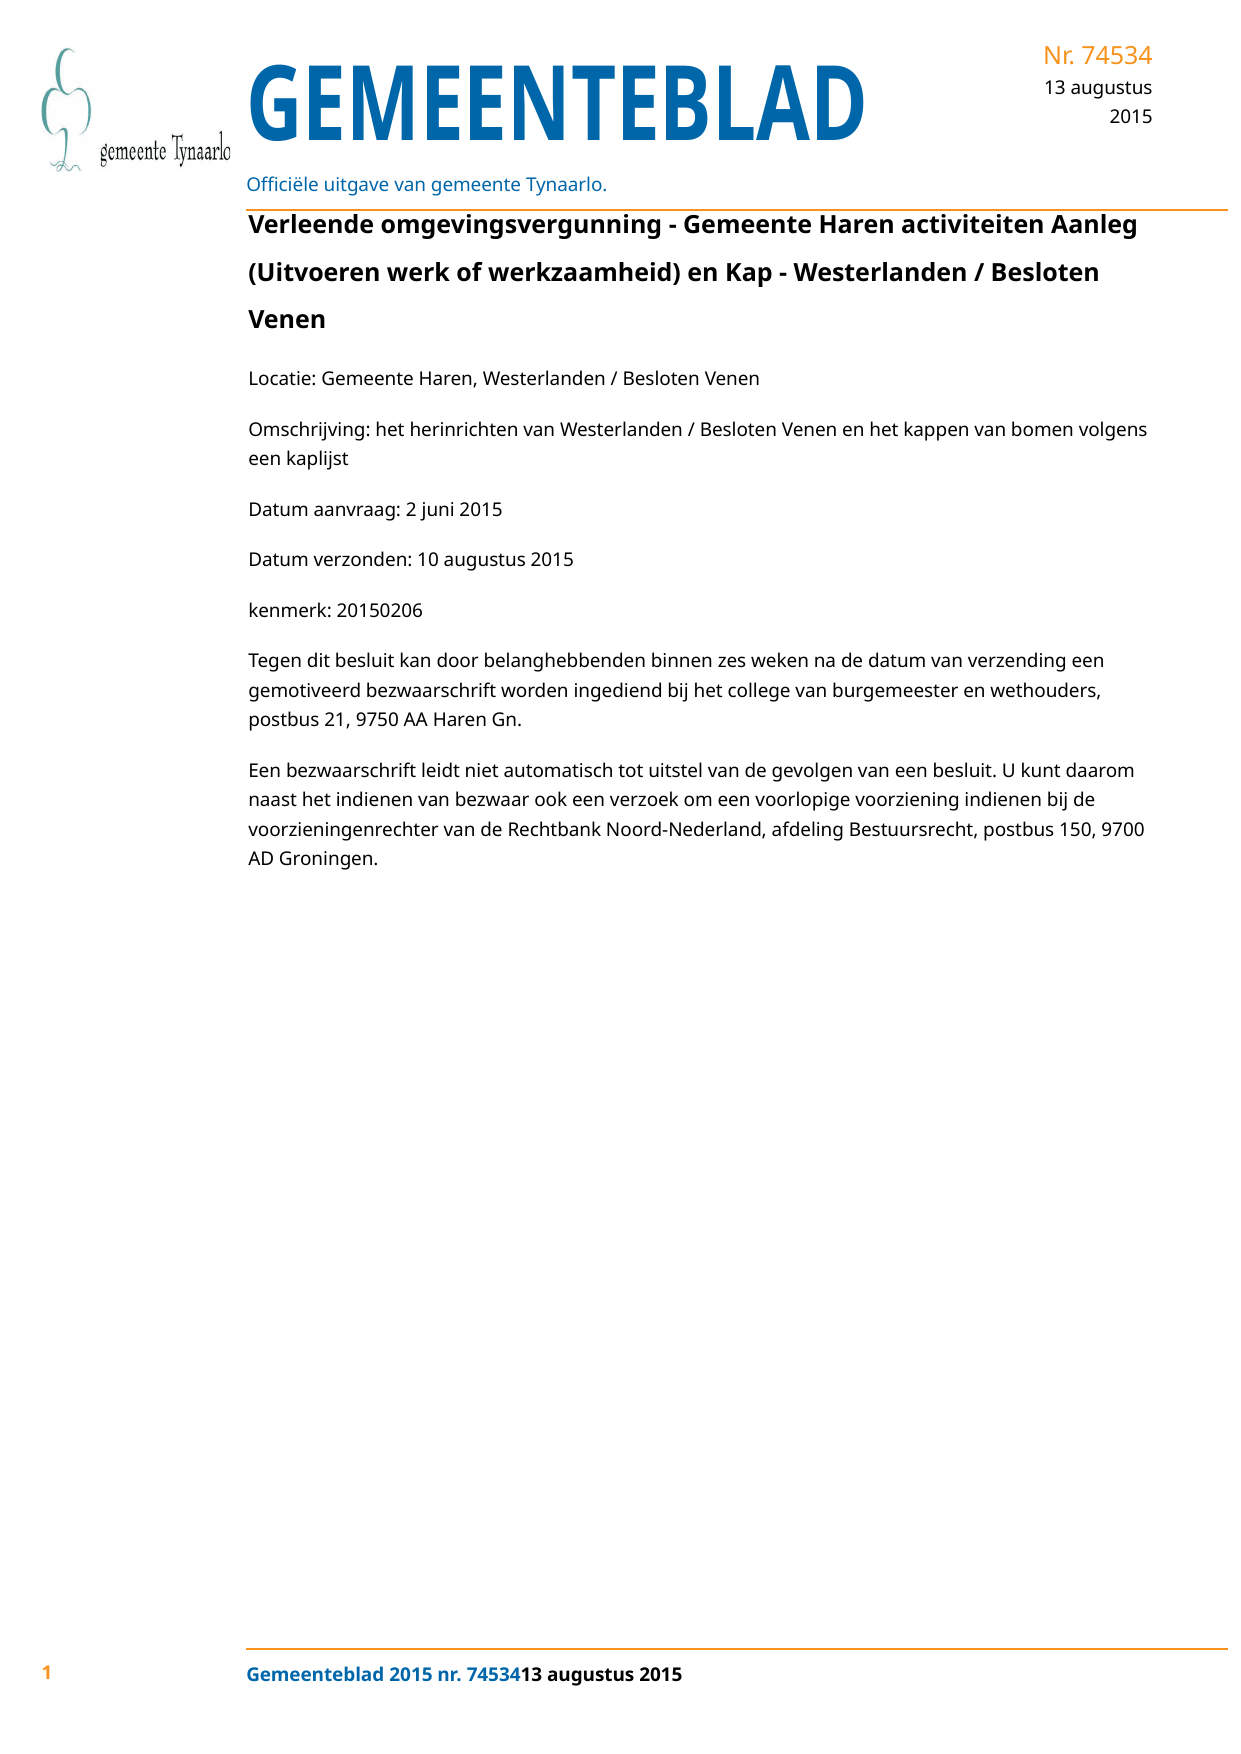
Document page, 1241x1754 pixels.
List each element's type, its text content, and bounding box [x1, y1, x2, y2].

text Tegen dit besluit kan door belanghebbenden binnen zes weken na de datum van verzending een gemotiveerd bezwaarschrift worden ingediend bij het college van burgemeester en wethouders, postbus 21, 9750 AA Haren Gn. [248, 647, 1152, 732]
text Datum aanvraag: 2 juni 2015 [248, 496, 1152, 522]
text kenmerk: 20150206 [248, 597, 1152, 622]
text Omschrijving: het herinrichten van Westerlanden / Besloten Venen en het kappen van bomen volgens een kaplijst [248, 416, 1152, 471]
picture [41, 47, 231, 172]
text Een bezwaarschrift leidt niet automatisch tot uitstel van de gevolgen van een besluit. U kunt daarom naast het indienen van bezwaar ook een verzoek om een voorlopige voorziening indienen bij de voorzieningenrechter van de Rechtbank Noord-Nederland, afdeling Bestuursrecht, postbus 150, 9700 AD Groningen. [248, 757, 1152, 871]
text Locatie: Gemeente Haren, Westerlanden / Besloten Venen [248, 366, 1152, 391]
text Datum verzonden: 10 augustus 2015 [248, 546, 1152, 572]
text Verleende omgevingsvergunning - Gemeente Haren activiteiten Aanleg (Uitvoeren werk of werkzaamheid) en Kap - Westerlanden / Besloten Venen [248, 211, 1152, 336]
